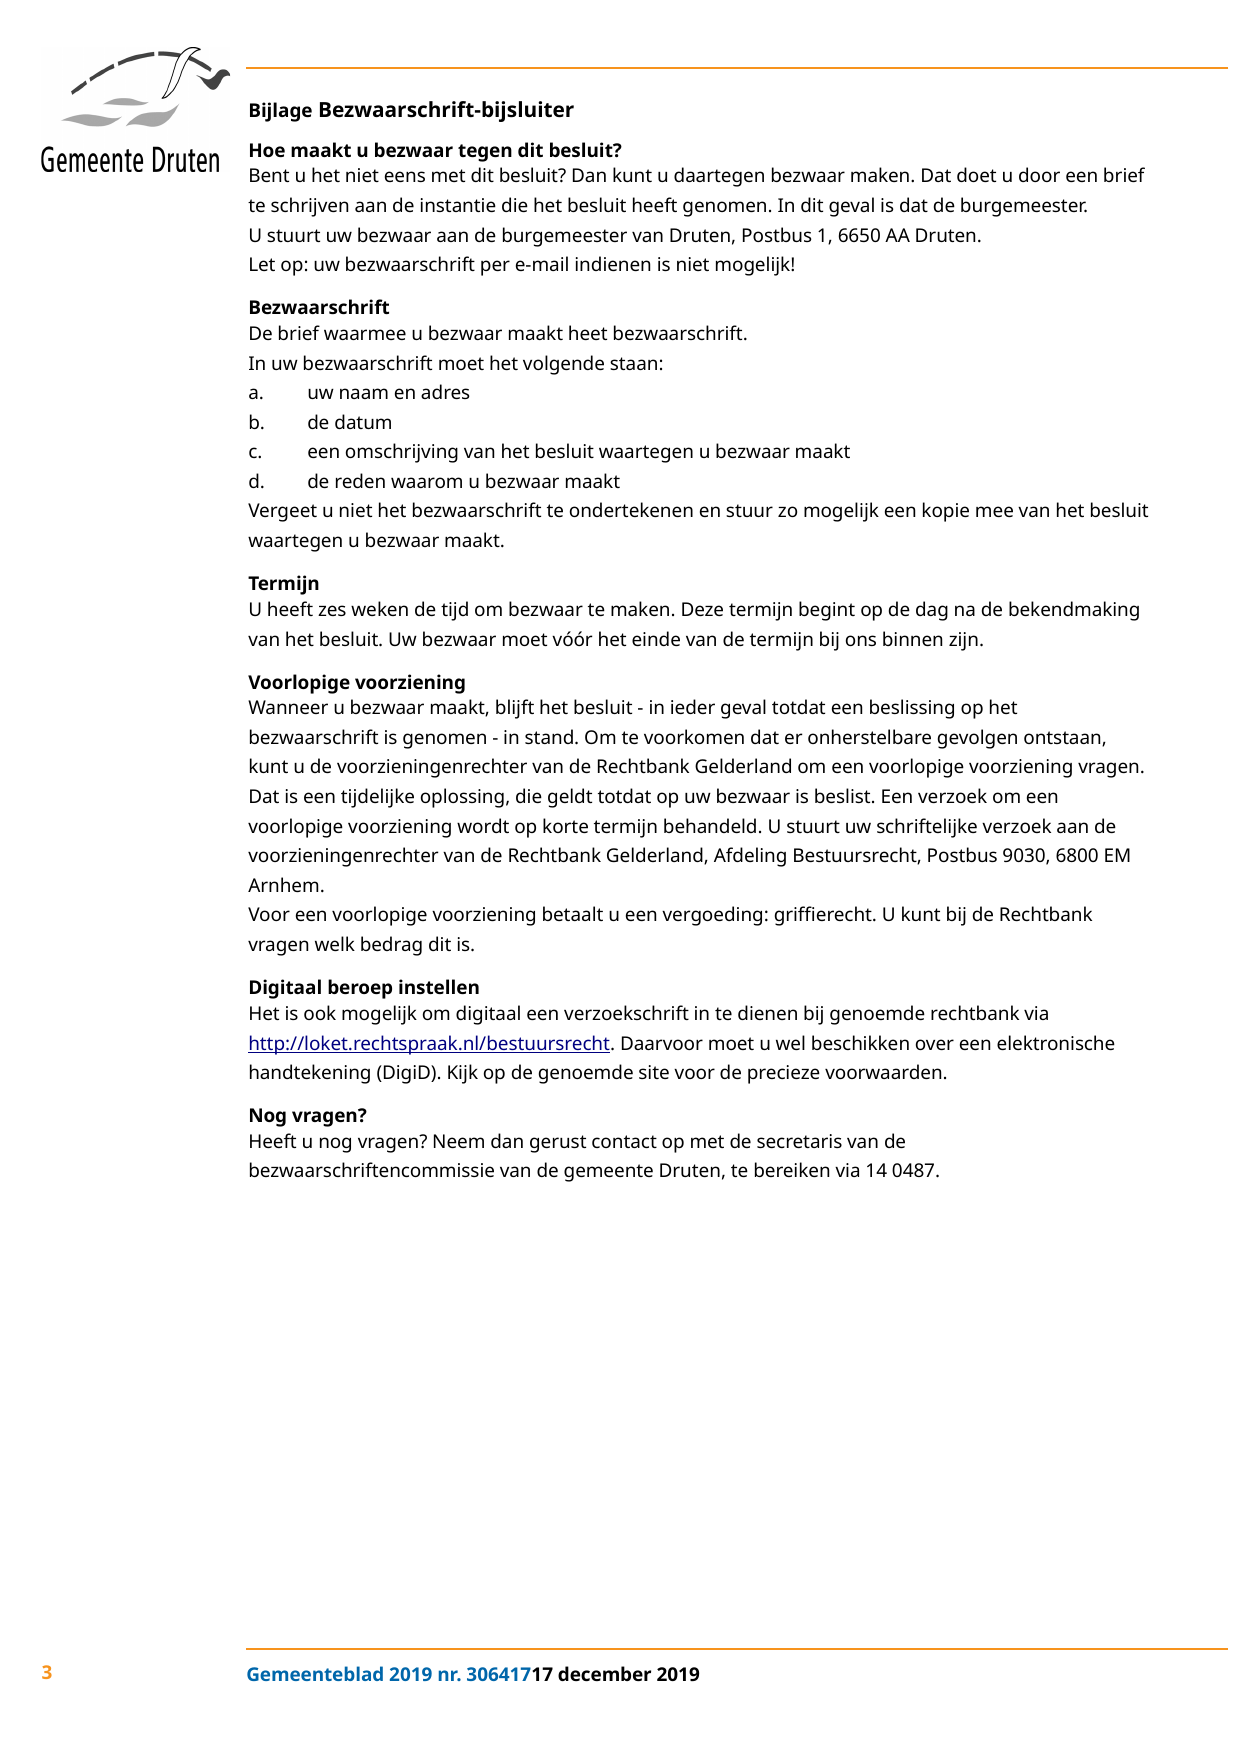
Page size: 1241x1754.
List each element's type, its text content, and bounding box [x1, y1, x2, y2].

text Bijlage Bezwaarschrift-bijsluiter [248, 95, 1152, 123]
text Bent u het niet eens met dit besluit? Dan kunt u daartegen bezwaar maken. Dat doet u door een brief te schrijven aan de instantie die het besluit heeft genomen. In dit geval is dat de burgemeester. [248, 163, 1152, 218]
text Voorlopige voorziening [248, 669, 1152, 694]
text Let op: uw bezwaarschrift per e-mail indienen is niet mogelijk! [248, 251, 1152, 277]
text Digitaal beroep instellen [248, 974, 1152, 1000]
text U heeft zes weken de tijd om bezwaar te maken. Deze termijn begint op de dag na de bekendmaking van het besluit. Uw bezwaar moet vóór het einde van de termijn bij ons binnen zijn. [248, 596, 1152, 651]
text De brief waarmee u bezwaar maakt heet bezwaarschrift. [248, 320, 1152, 346]
text In uw bezwaarschrift moet het volgende staan: [248, 350, 1152, 376]
text Vergeet u niet het bezwaarschrift te ondertekenen en stuur zo mogelijk een kopie mee van het besluit waartegen u bezwaar maakt. [248, 498, 1152, 553]
text U stuurt uw bezwaar aan de burgemeester van Druten, Postbus 1, 6650 AA Druten. [248, 222, 1152, 247]
text Heeft u nog vragen? Neem dan gerust contact op met de secretaris van de bezwaarschriftencommissie van de gemeente Druten, te bereiken via 14 0487. [248, 1128, 1152, 1183]
list uw naam en adres [248, 379, 1152, 405]
text Voor een voorlopige voorziening betaalt u een vergoeding: griffierecht. U kunt bij de Rechtbank vragen welk bedrag dit is. [248, 902, 1152, 957]
text Wanneer u bezwaar maakt, blijft het besluit - in ieder geval totdat een beslissing op het bezwaarschrift is genomen - in stand. Om te voorkomen dat er onherstelbare gevolgen ontstaan, kunt u de voorzieningenrechter van de Rechtbank Gelderland om een voorlopige voorziening vragen. Dat is een tijdelijke oplossing, die geldt totdat op uw bezwaar is beslist. Een verzoek om een voorlopige voorziening wordt op korte termijn behandeld. U stuurt uw schriftelijke verzoek aan de voorzieningenrechter van de Rechtbank Gelderland, Afdeling Bestuursrecht, Postbus 9030, 6800 EM Arnhem. [248, 694, 1152, 898]
text Hoe maakt u bezwaar tegen dit besluit? [248, 137, 1152, 163]
list een omschrijving van het besluit waartegen u bezwaar maakt [248, 438, 1152, 464]
text Het is ook mogelijk om digitaal een verzoekschrift in te dienen bij genoemde rechtbank via http://loket.rechtspraak.nl/bestuursrecht. Daarvoor moet u wel beschikken over een elektronische handtekening (DigiD). Kijk op de genoemde site voor de precieze voorwaarden. [248, 1000, 1152, 1085]
list de reden waarom u bezwaar maakt [248, 468, 1152, 494]
picture [41, 47, 231, 172]
text Termijn [248, 570, 1152, 596]
list de datum [248, 409, 1152, 435]
text Bezwaarschrift [248, 294, 1152, 320]
text Nog vragen? [248, 1102, 1152, 1128]
